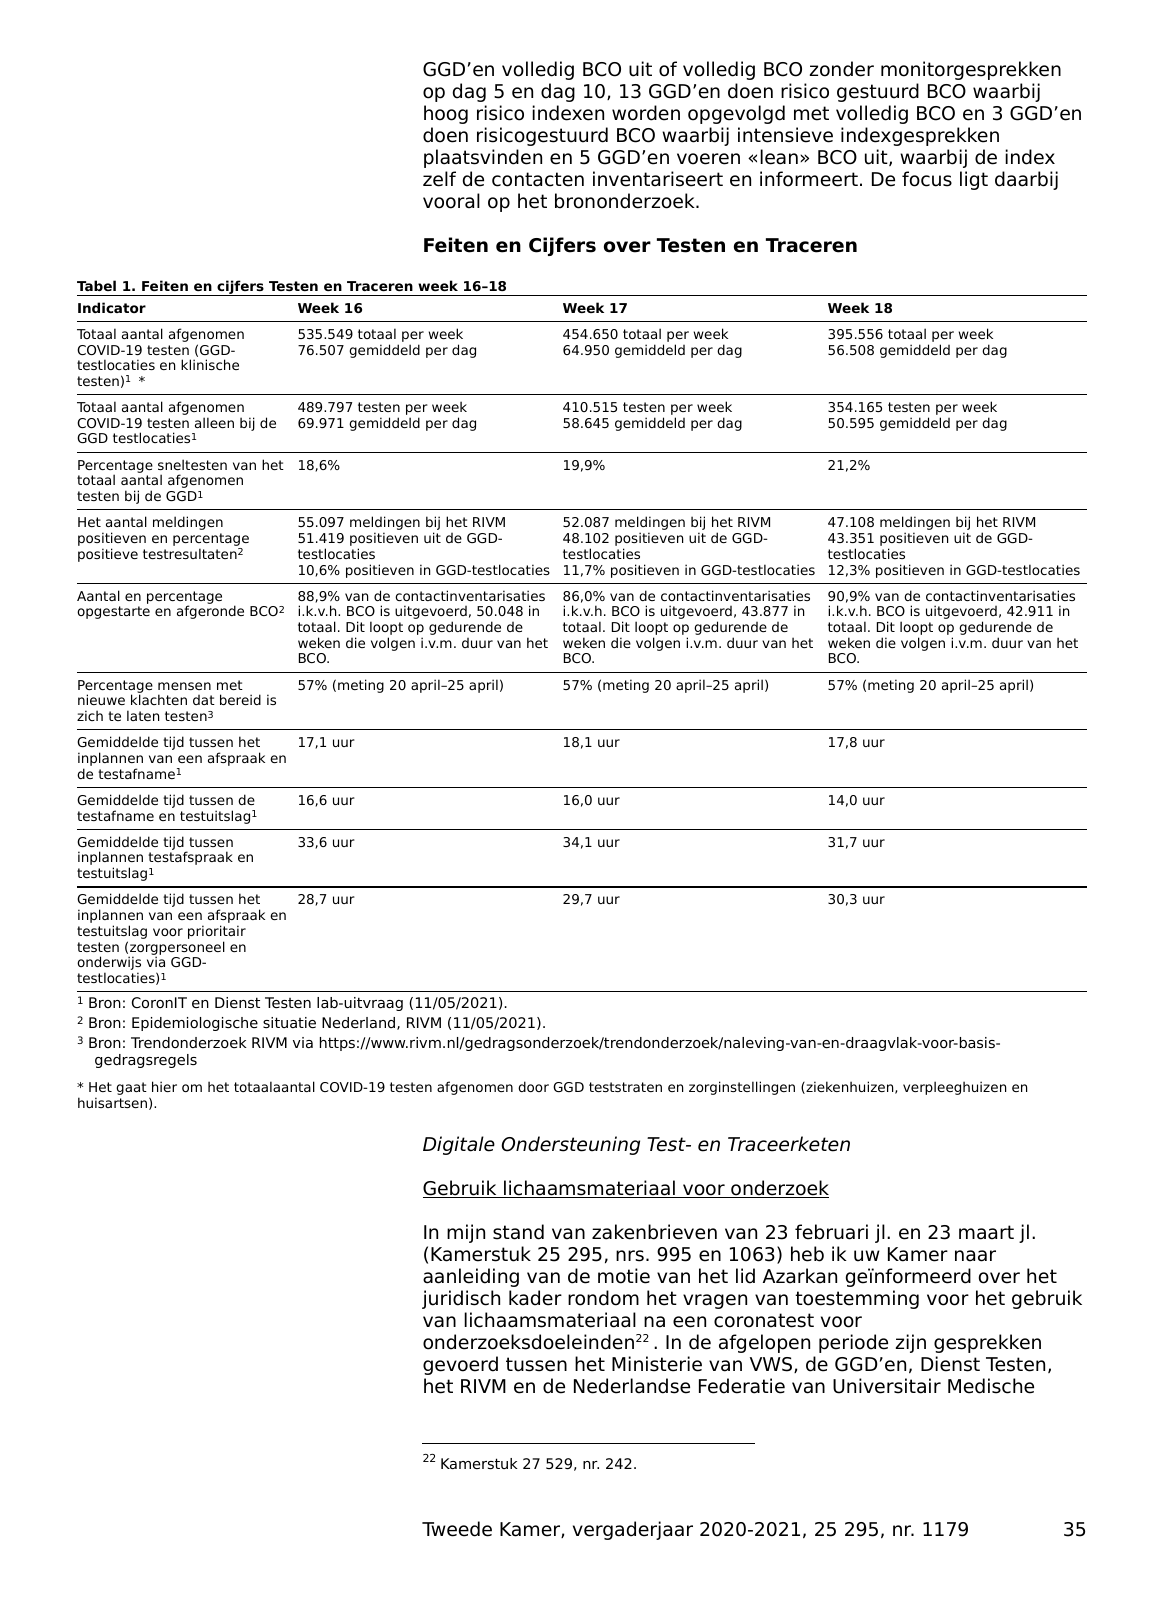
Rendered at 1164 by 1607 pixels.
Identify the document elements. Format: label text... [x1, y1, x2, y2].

table_cell Aantal en percentage opgestarte en afgeronde BCO2 [77, 584, 291, 672]
table_cell 28,7 uur [291, 888, 556, 991]
subtitle Gebruik lichaamsmateriaal voor onderzoek [422, 1178, 1087, 1200]
table_cell 16,6 uur [291, 788, 556, 829]
table_cell Het aantal meldingen positieven en percentage positieve testresultaten2 [77, 510, 291, 583]
table_cell 1 Bron: CoronIT en Dienst Testen lab-uitvraag (11/05/2021). 2 Bron: Epidemiologische situatie Nederland, RIVM (11/05/2021). 3 Bron: Trendonderzoek RIVM via https://www.rivm.nl/gedragsonderzoek/trendonderzoek/naleving-van-en-draagvlak-voor-basis-gedragsregels * Het gaat hier om het totaalaantal COVID-19 testen afgenomen door GGD teststraten en zorginstellingen (ziekenhuizen, verpleeghuizen en huisartsen). [77, 992, 1087, 1112]
table_cell 489.797 testen per week 69.971 gemiddeld per dag [291, 395, 556, 452]
table_cell Gemiddelde tijd tussen het inplannen van een afspraak en testuitslag voor prioritair testen (zorgpersoneel en onderwijs via GGD-testlocaties)1 [77, 888, 291, 991]
table_cell 57% (meting 20 april–25 april) [556, 673, 822, 729]
table_cell 454.650 totaal per week 64.950 gemiddeld per dag [556, 322, 822, 394]
table_cell 33,6 uur [291, 830, 556, 886]
table_cell Totaal aantal afgenomen COVID-19 testen alleen bij de GGD testlocaties1 [77, 395, 291, 452]
table_cell 57% (meting 20 april–25 april) [291, 673, 556, 729]
text GGD’en volledig BCO uit of volledig BCO zonder monitorgesprekken op dag 5 en dag 10, 13 GGD’en doen risico gestuurd BCO waarbij hoog risico indexen worden opgevolgd met volledig BCO en 3 GGD’en doen risicogestuurd BCO waarbij intensieve indexgesprekken plaatsvinden en 5 GGD’en voeren «lean» BCO uit, waarbij de index zelf de contacten inventariseert en informeert. De focus ligt daarbij vooral op het brononderzoek. [422, 59, 1087, 213]
subtitle Feiten en Cijfers over Testen en Traceren [422, 235, 1087, 257]
table_cell Week 16 [291, 296, 556, 321]
table_cell Gemiddelde tijd tussen de testafname en testuitslag1 [77, 788, 291, 829]
table_cell 55.097 meldingen bij het RIVM 51.419 positieven uit de GGD-testlocaties 10,6% positieven in GGD-testlocaties [291, 510, 556, 583]
table_cell 14,0 uur [822, 788, 1087, 829]
table_cell Gemiddelde tijd tussen het inplannen van een afspraak en de testafname1 [77, 730, 291, 787]
table_cell 17,1 uur [291, 730, 556, 787]
table_cell 52.087 meldingen bij het RIVM 48.102 positieven uit de GGD-testlocaties 11,7% positieven in GGD-testlocaties [556, 510, 822, 583]
table_cell 535.549 totaal per week 76.507 gemiddeld per dag [291, 322, 556, 394]
table_cell 86,0% van de contactinventarisaties i.k.v.h. BCO is uitgevoerd, 43.877 in totaal. Dit loopt op gedurende de weken die volgen i.v.m. duur van het BCO. [556, 584, 822, 672]
table_cell 47.108 meldingen bij het RIVM 43.351 positieven uit de GGD-testlocaties 12,3% positieven in GGD-testlocaties [822, 510, 1087, 583]
table_cell 34,1 uur [556, 830, 822, 886]
table_cell 395.556 totaal per week 56.508 gemiddeld per dag [822, 322, 1087, 394]
table_cell 31,7 uur [822, 830, 1087, 886]
table_cell 57% (meting 20 april–25 april) [822, 673, 1087, 729]
table_cell 19,9% [556, 453, 822, 509]
table_cell 16,0 uur [556, 788, 822, 829]
table_cell 17,8 uur [822, 730, 1087, 787]
table_cell 410.515 testen per week 58.645 gemiddeld per dag [556, 395, 822, 452]
table_cell 90,9% van de contactinventarisaties i.k.v.h. BCO is uitgevoerd, 42.911 in totaal. Dit loopt op gedurende de weken die volgen i.v.m. duur van het BCO. [822, 584, 1087, 672]
table_cell Week 17 [556, 296, 822, 321]
table_cell Totaal aantal afgenomen COVID-19 testen (GGD-testlocaties en klinische testen)1 * [77, 322, 291, 394]
table_cell Percentage sneltesten van het totaal aantal afgenomen testen bij de GGD1 [77, 453, 291, 509]
table_cell Week 18 [822, 296, 1087, 321]
table_cell 18,1 uur [556, 730, 822, 787]
subtitle Digitale Ondersteuning Test- en Traceerketen [422, 1134, 1087, 1156]
table_cell 88,9% van de contactinventarisaties i.k.v.h. BCO is uitgevoerd, 50.048 in totaal. Dit loopt op gedurende de weken die volgen i.v.m. duur van het BCO. [291, 584, 556, 672]
table_cell Indicator [77, 296, 291, 321]
table_cell 30,3 uur [822, 888, 1087, 991]
text Kamerstuk 27 529, nr. 242. [422, 1452, 1087, 1474]
table_cell 21,2% [822, 453, 1087, 509]
text In mijn stand van zakenbrieven van 23 februari jl. en 23 maart jl. (Kamerstuk 25 295, nrs. 995 en 1063) heb ik uw Kamer naar aanleiding van de motie van het lid Azarkan geïnformeerd over het juridisch kader rondom het vragen van toestemming voor het gebruik van lichaamsmateriaal na een coronatest voor onderzoeksdoeleinden. In de afgelopen periode zijn gesprekken gevoerd tussen het Ministerie van VWS, de GGD’en, Dienst Testen, het RIVM en de Nederlandse Federatie van Universitair Medische [422, 1222, 1087, 1398]
table_cell Percentage mensen met nieuwe klachten dat bereid is zich te laten testen3 [77, 673, 291, 729]
table_cell 18,6% [291, 453, 556, 509]
table_cell 29,7 uur [556, 888, 822, 991]
table_header Tabel 1. Feiten en cijfers Testen en Traceren week 16–18 [77, 279, 1087, 295]
table_cell Gemiddelde tijd tussen inplannen testafspraak en testuitslag1 [77, 830, 291, 886]
table_cell 354.165 testen per week 50.595 gemiddeld per dag [822, 395, 1087, 452]
